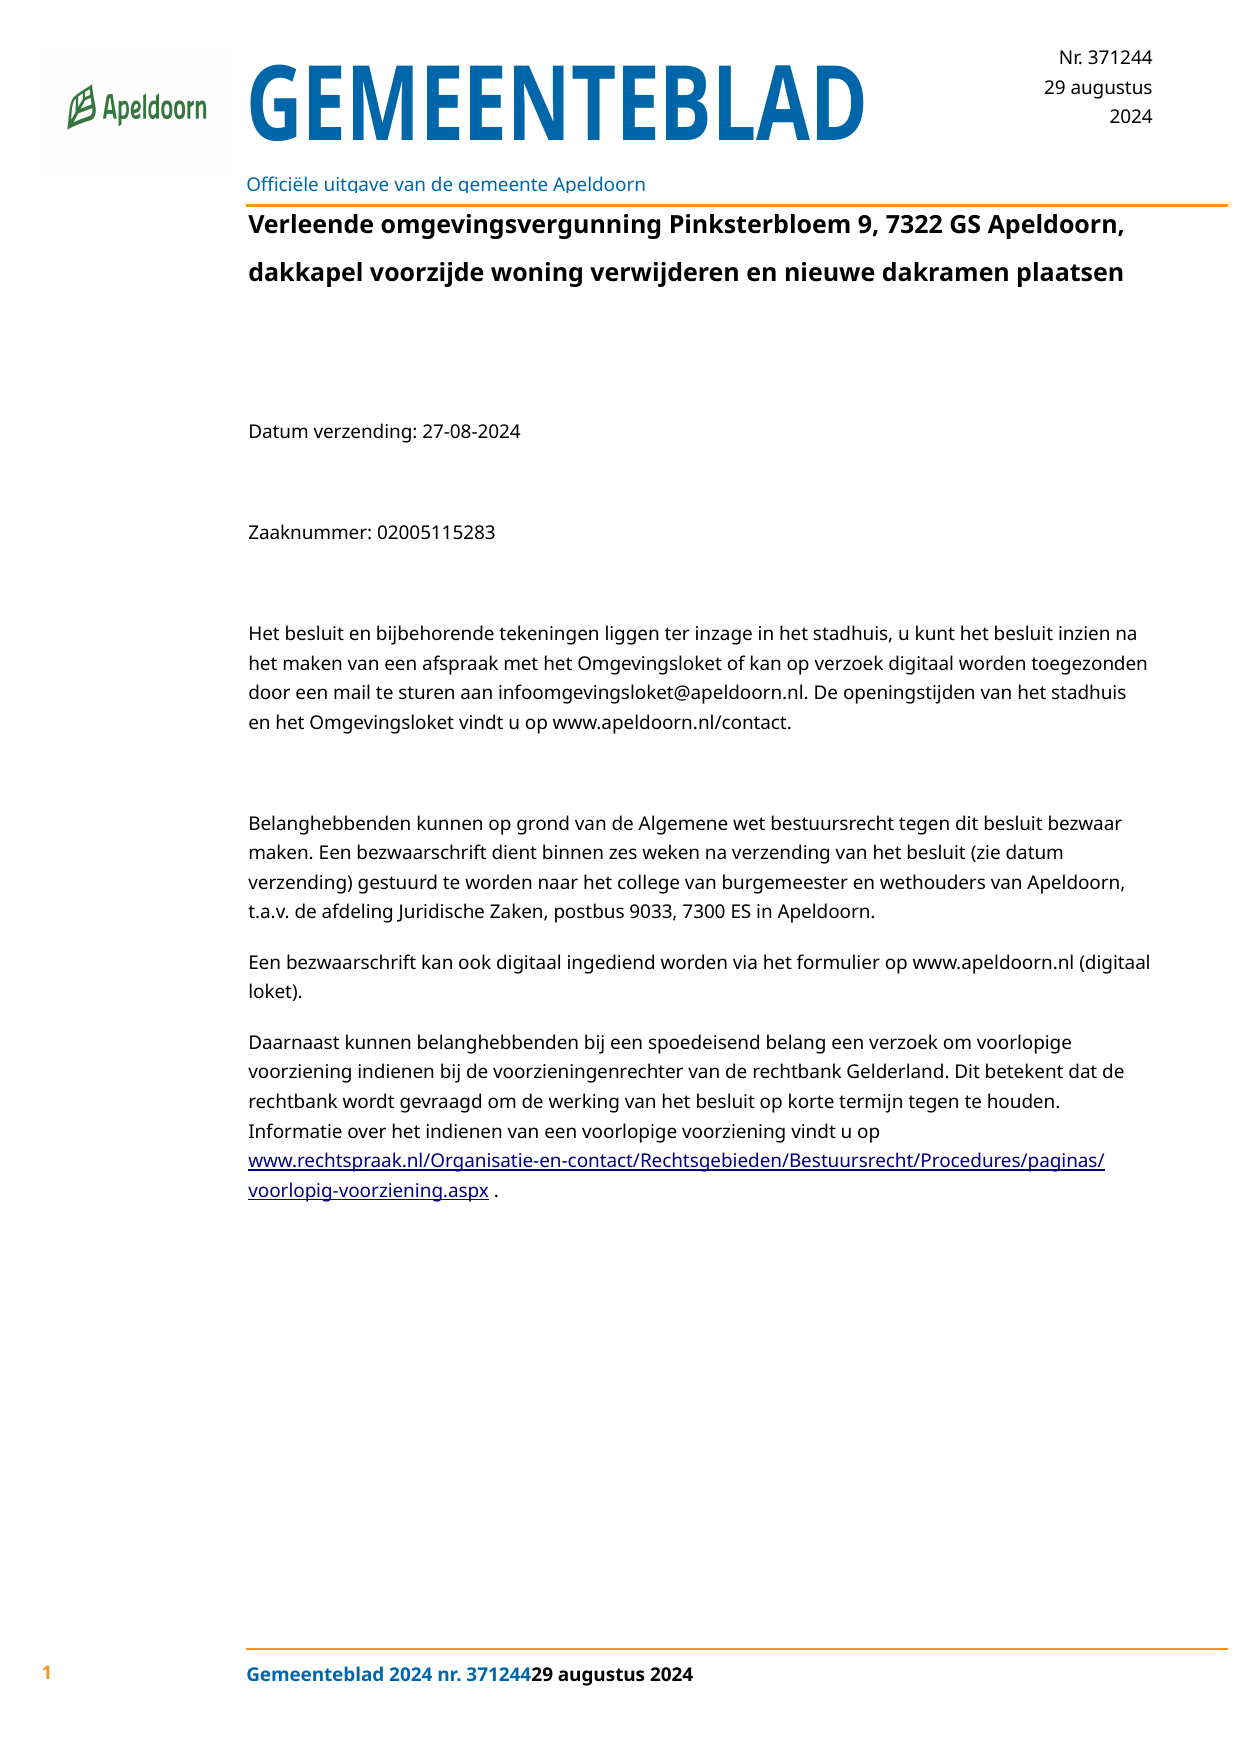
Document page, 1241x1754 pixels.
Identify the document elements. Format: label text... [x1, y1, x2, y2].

text Het besluit en bijbehorende tekeningen liggen ter inzage in het stadhuis, u kunt het besluit inzien na het maken van een afspraak met het Omgevingsloket of kan op verzoek digitaal worden toegezonden door een mail te sturen aan infoomgevingsloket@apeldoorn.nl. De openingstijden van het stadhuis en het Omgevingsloket vindt u op www.apeldoorn.nl/contact. [248, 620, 1152, 735]
text Verleende omgevingsvergunning Pinksterbloem 9, 7322 GS Apeldoorn, dakkapel voorzijde woning verwijderen en nieuwe dakramen plaatsen [248, 207, 1152, 288]
text Daarnaast kunnen belanghebbenden bij een spoedeisend belang een verzoek om voorlopige voorziening indienen bij de voorzieningenrechter van de rechtbank Gelderland. Dit betekent dat de rechtbank wordt gevraagd om de werking van het besluit op korte termijn tegen te houden. Informatie over het indienen van een voorlopige voorziening vindt u op www.rechtspraak.nl/Organisatie-en-contact/Rechtsgebieden/Bestuursrecht/Procedures/paginas/voorlopig-voorziening.aspx . [248, 1029, 1152, 1203]
text Datum verzending: 27-08-2024 [248, 419, 1152, 444]
text Belanghebbenden kunnen op grond van de Algemene wet bestuursrecht tegen dit besluit bezwaar maken. Een bezwaarschrift dient binnen zes weken na verzending van het besluit (zie datum verzending) gestuurd te worden naar het college van burgemeester en wethouders van Apeldoorn, t.a.v. de afdeling Juridische Zaken, postbus 9033, 7300 ES in Apeldoorn. [248, 810, 1152, 924]
text Een bezwaarschrift kan ook digitaal ingediend worden via het formulier op www.apeldoorn.nl (digitaal loket). [248, 949, 1152, 1004]
picture [41, 47, 231, 172]
text Zaaknummer: 02005115283 [248, 519, 1152, 545]
